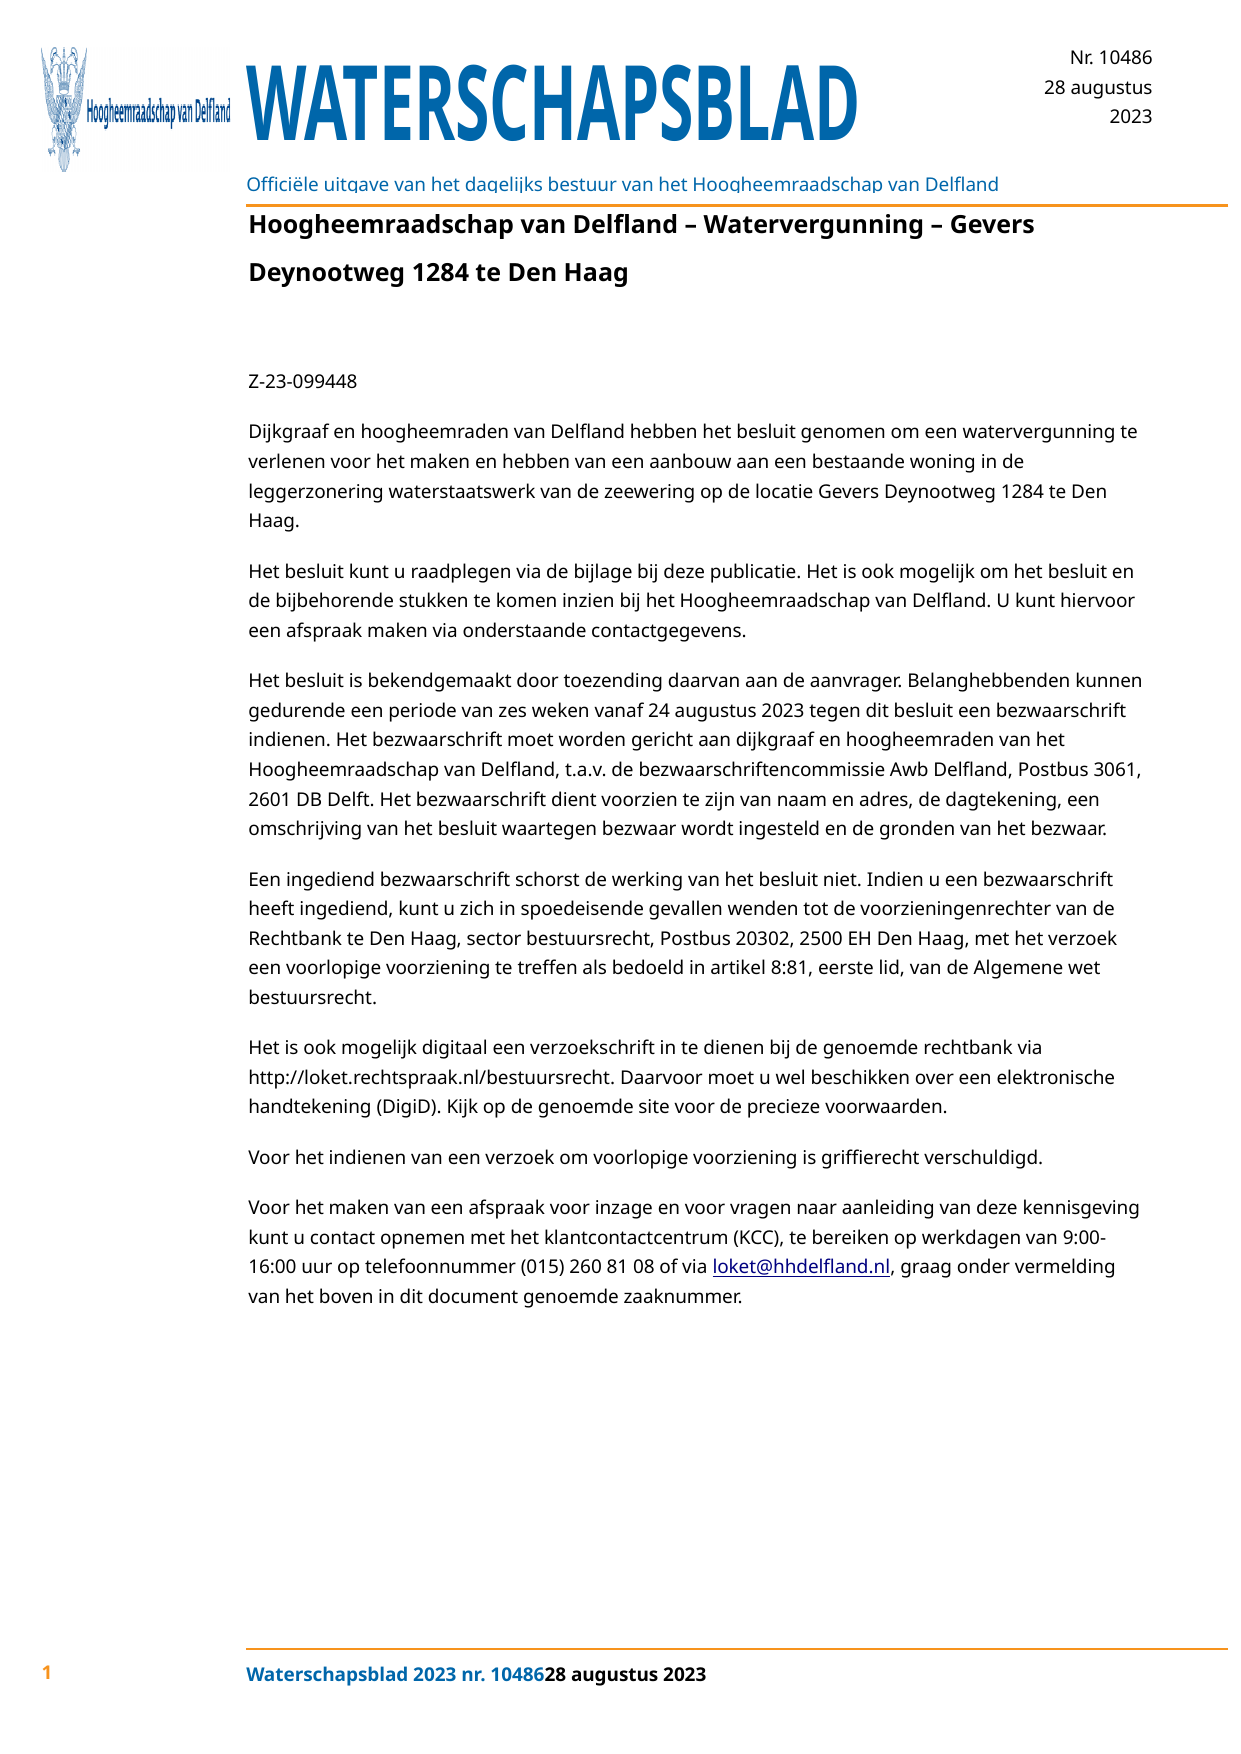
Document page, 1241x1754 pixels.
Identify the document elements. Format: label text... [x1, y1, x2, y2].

picture [41, 47, 231, 172]
text Z-23-099448 [248, 368, 1152, 394]
text Voor het indienen van een verzoek om voorlopige voorziening is griffierecht verschuldigd. [248, 1144, 1152, 1170]
text Hoogheemraadschap van Delfland – Watervergunning – Gevers Deynootweg 1284 te Den Haag [248, 207, 1152, 288]
text Een ingediend bezwaarschrift schorst de werking van het besluit niet. Indien u een bezwaarschrift heeft ingediend, kunt u zich in spoedeisende gevallen wenden tot de voorzieningenrechter van de Rechtbank te Den Haag, sector bestuursrecht, Postbus 20302, 2500 EH Den Haag, met het verzoek een voorlopige voorziening te treffen als bedoeld in artikel 8:81, eerste lid, van de Algemene wet bestuursrecht. [248, 866, 1152, 1010]
text Het besluit kunt u raadplegen via de bijlage bij deze publicatie. Het is ook mogelijk om het besluit en de bijbehorende stukken te komen inzien bij het Hoogheemraadschap van Delfland. U kunt hiervoor een afspraak maken via onderstaande contactgegevens. [248, 558, 1152, 643]
text Het besluit is bekendgemaakt door toezending daarvan aan de aanvrager. Belanghebbenden kunnen gedurende een periode van zes weken vanaf 24 augustus 2023 tegen dit besluit een bezwaarschrift indienen. Het bezwaarschrift moet worden gericht aan dijkgraaf en hoogheemraden van het Hoogheemraadschap van Delfland, t.a.v. de bezwaarschriftencommissie Awb Delfland, Postbus 3061, 2601 DB Delft. Het bezwaarschrift dient voorzien te zijn van naam en adres, de dagtekening, een omschrijving van het besluit waartegen bezwaar wordt ingesteld en de gronden van het bezwaar. [248, 667, 1152, 841]
text Dijkgraaf en hoogheemraden van Delfland hebben het besluit genomen om een watervergunning te verlenen voor het maken en hebben van een aanbouw aan een bestaande woning in de leggerzonering waterstaatswerk van de zeewering op de locatie Gevers Deynootweg 1284 te Den Haag. [248, 419, 1152, 533]
text Het is ook mogelijk digitaal een verzoekschrift in te dienen bij de genoemde rechtbank via http://loket.rechtspraak.nl/bestuursrecht. Daarvoor moet u wel beschikken over een elektronische handtekening (DigiD). Kijk op de genoemde site voor de precieze voorwaarden. [248, 1034, 1152, 1119]
text Voor het maken van een afspraak voor inzage en voor vragen naar aanleiding van deze kennisgeving kunt u contact opnemen met het klantcontactcentrum (KCC), te bereiken op werkdagen van 9:00-16:00 uur op telefoonnummer (015) 260 81 08 of via loket@hhdelfland.nl, graag onder vermelding van het boven in dit document genoemde zaaknummer. [248, 1194, 1152, 1309]
